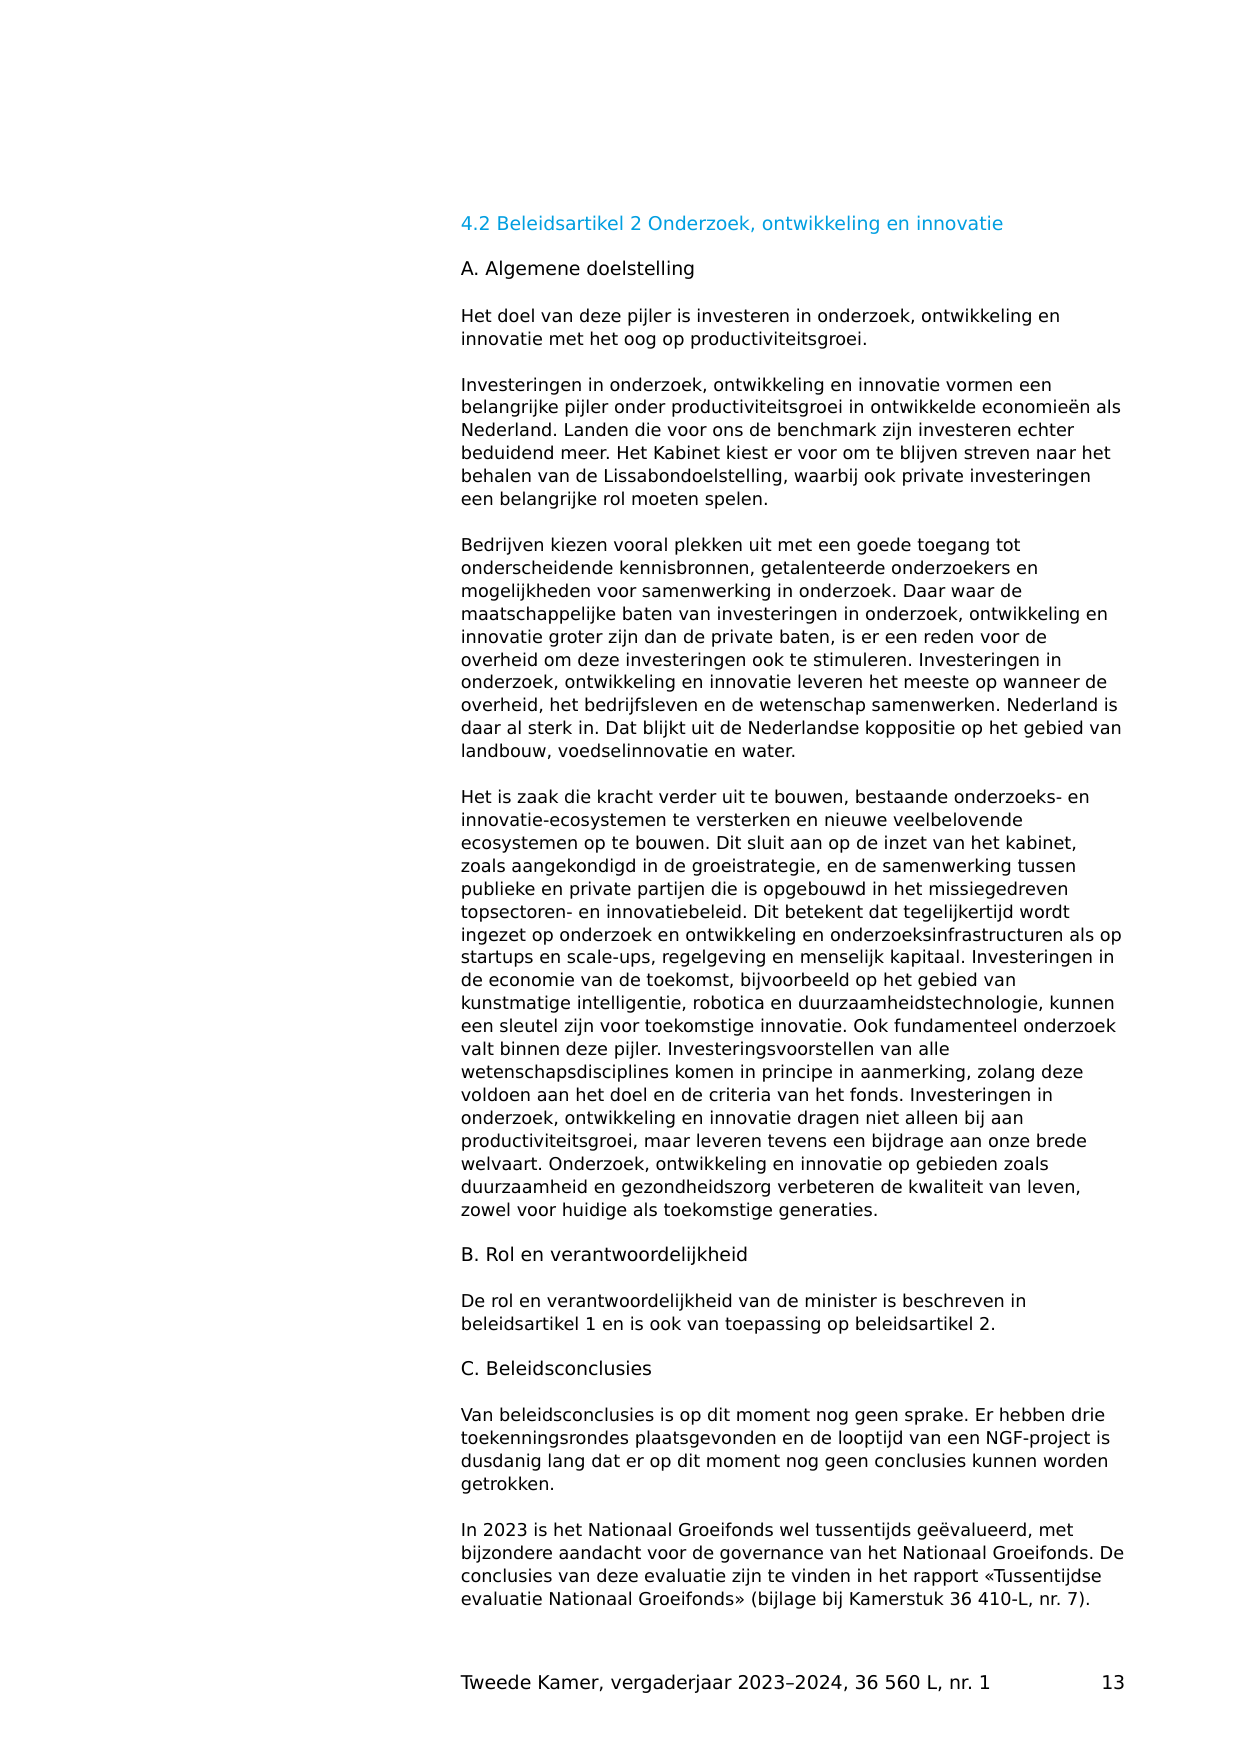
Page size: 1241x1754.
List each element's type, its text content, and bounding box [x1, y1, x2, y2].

title C. Beleidsconclusies [461, 1358, 1125, 1380]
text Investeringen in onderzoek, ontwikkeling en innovatie vormen een belangrĳke pĳler onder productiviteitsgroei in ontwikkelde economieën als Nederland. Landen die voor ons de benchmark zĳn investeren echter beduidend meer. Het Kabinet kiest er voor om te blĳven streven naar het behalen van de Lissabondoelstelling, waarbĳ ook private investeringen een belangrĳke rol moeten spelen. [461, 373, 1125, 510]
text Het is zaak die kracht verder uit te bouwen, bestaande onderzoeks- en innovatie-ecosystemen te versterken en nieuwe veelbelovende ecosystemen op te bouwen. Dit sluit aan op de inzet van het kabinet, zoals aangekondigd in de groeistrategie, en de samenwerking tussen publieke en private partĳen die is opgebouwd in het missiegedreven topsectoren- en innovatiebeleid. Dit betekent dat tegelĳkertĳd wordt ingezet op onderzoek en ontwikkeling en onderzoeksinfrastructuren als op startups en scale-ups, regelgeving en menselĳk kapitaal. Investeringen in de economie van de toekomst, bĳvoorbeeld op het gebied van kunstmatige intelligentie, robotica en duurzaamheidstechnologie, kunnen een sleutel zĳn voor toekomstige innovatie. Ook fundamenteel onderzoek valt binnen deze pĳler. Investeringsvoorstellen van alle wetenschapsdisciplines komen in principe in aanmerking, zolang deze voldoen aan het doel en de criteria van het fonds. Investeringen in onderzoek, ontwikkeling en innovatie dragen niet alleen bĳ aan productiviteitsgroei, maar leveren tevens een bĳdrage aan onze brede welvaart. Onderzoek, ontwikkeling en innovatie op gebieden zoals duurzaamheid en gezondheidszorg verbeteren de kwaliteit van leven, zowel voor huidige als toekomstige generaties. [461, 785, 1125, 1221]
title B. Rol en verantwoordelijkheid [461, 1243, 1125, 1266]
text In 2023 is het Nationaal Groeifonds wel tussentijds geëvalueerd, met bijzondere aandacht voor de governance van het Nationaal Groeifonds. De conclusies van deze evaluatie zijn te vinden in het rapport «Tussentijdse evaluatie Nationaal Groeifonds» (bijlage bij Kamerstuk 36 410-L, nr. 7). [461, 1518, 1125, 1610]
text Van beleidsconclusies is op dit moment nog geen sprake. Er hebben drie toekenningsrondes plaatsgevonden en de looptijd van een NGF-project is dusdanig lang dat er op dit moment nog geen conclusies kunnen worden getrokken. [461, 1403, 1125, 1495]
title A. Algemene doelstelling [461, 258, 1125, 280]
text Bedrĳven kiezen vooral plekken uit met een goede toegang tot onderscheidende kennisbronnen, getalenteerde onderzoekers en mogelĳkheden voor samenwerking in onderzoek. Daar waar de maatschappelĳke baten van investeringen in onderzoek, ontwikkeling en innovatie groter zĳn dan de private baten, is er een reden voor de overheid om deze investeringen ook te stimuleren. Investeringen in onderzoek, ontwikkeling en innovatie leveren het meeste op wanneer de overheid, het bedrĳfsleven en de wetenschap samenwerken. Nederland is daar al sterk in. Dat blĳkt uit de Nederlandse koppositie op het gebied van landbouw, voedselinnovatie en water. [461, 533, 1125, 762]
title 4.2 Beleidsartikel 2 Onderzoek, ontwikkeling en innovatie [461, 213, 1125, 235]
text De rol en verantwoordelijkheid van de minister is beschreven in beleidsartikel 1 en is ook van toepassing op beleidsartikel 2. [461, 1289, 1125, 1335]
text Het doel van deze pĳler is investeren in onderzoek, ontwikkeling en innovatie met het oog op productiviteitsgroei. [461, 304, 1125, 350]
